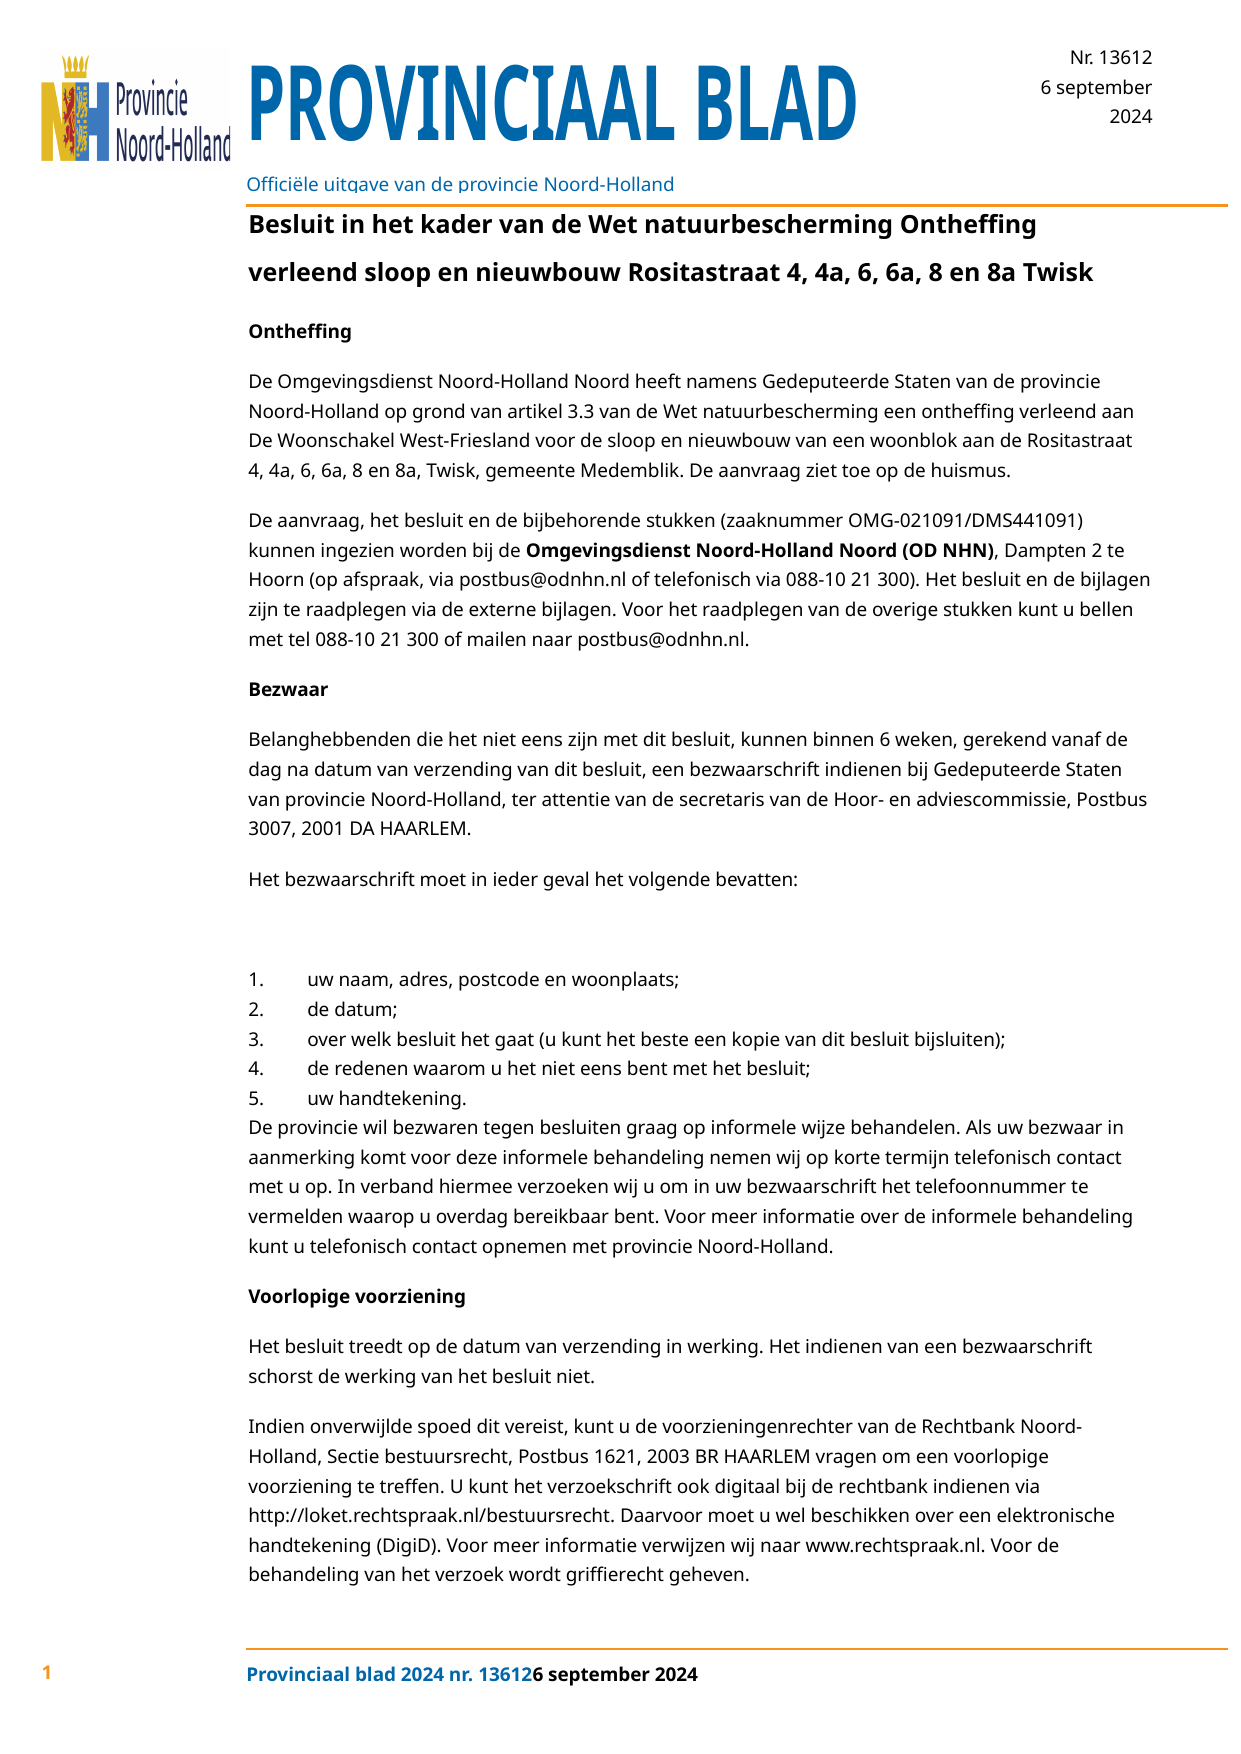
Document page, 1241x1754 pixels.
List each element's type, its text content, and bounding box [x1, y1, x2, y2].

text De provincie wil bezwaren tegen besluiten graag op informele wijze behandelen. Als uw bezwaar in aanmerking komt voor deze informele behandeling nemen wij op korte termijn telefonisch contact met u op. In verband hiermee verzoeken wij u om in uw bezwaarschrift het telefoonnummer te vermelden waarop u overdag bereikbaar bent. Voor meer informatie over de informele behandeling kunt u telefonisch contact opnemen met provincie Noord-Holland. [248, 1114, 1152, 1259]
text Belanghebbenden die het niet eens zijn met dit besluit, kunnen binnen 6 weken, gerekend vanaf de dag na datum van verzending van dit besluit, een bezwaarschrift indienen bij Gedeputeerde Staten van provincie Noord-Holland, ter attentie van de secretaris van de Hoor- en adviescommissie, Postbus 3007, 2001 DA HAARLEM. [248, 727, 1152, 841]
text Bezwaar [248, 676, 1152, 702]
text Het bezwaarschrift moet in ieder geval het volgende bevatten: [248, 866, 1152, 892]
text De aanvraag, het besluit en de bijbehorende stukken (zaaknummer OMG-021091/DMS441091) kunnen ingezien worden bij de Omgevingsdienst Noord-Holland Noord (OD NHN), Dampten 2 te Hoorn (op afspraak, via postbus@odnhn.nl of telefonisch via 088-10 21 300). Het besluit en de bijlagen zijn te raadplegen via de externe bijlagen. Voor het raadplegen van de overige stukken kunt u bellen met tel 088-10 21 300 of mailen naar postbus@odnhn.nl. [248, 507, 1152, 652]
picture [41, 47, 231, 172]
list over welk besluit het gaat (u kunt het beste een kopie van dit besluit bijsluiten); [248, 1026, 1152, 1052]
text Ontheffing [248, 318, 1152, 344]
list de datum; [248, 996, 1152, 1022]
text Indien onverwijlde spoed dit vereist, kunt u de voorzieningenrechter van de Rechtbank Noord-Holland, Sectie bestuursrecht, Postbus 1621, 2003 BR HAARLEM vragen om een voorlopige voorziening te treffen. U kunt het verzoekschrift ook digitaal bij de rechtbank indienen via http://loket.rechtspraak.nl/bestuursrecht. Daarvoor moet u wel beschikken over een elektronische handtekening (DigiD). Voor meer informatie verwijzen wij naar www.rechtspraak.nl. Voor de behandeling van het verzoek wordt griffierecht geheven. [248, 1414, 1152, 1587]
text De Omgevingsdienst Noord-Holland Noord heeft namens Gedeputeerde Staten van de provincie Noord-Holland op grond van artikel 3.3 van de Wet natuurbescherming een ontheffing verleend aan De Woonschakel West-Friesland voor de sloop en nieuwbouw van een woonblok aan de Rositastraat 4, 4a, 6, 6a, 8 en 8a, Twisk, gemeente Medemblik. De aanvraag ziet toe op de huismus. [248, 368, 1152, 483]
text Voorlopige voorziening [248, 1283, 1152, 1309]
text Besluit in het kader van de Wet natuurbescherming Ontheffing verleend sloop en nieuwbouw Rositastraat 4, 4a, 6, 6a, 8 en 8a Twisk [248, 207, 1152, 288]
text Het besluit treedt op de datum van verzending in werking. Het indienen van een bezwaarschrift schorst de werking van het besluit niet. [248, 1334, 1152, 1389]
list de redenen waarom u het niet eens bent met het besluit; [248, 1055, 1152, 1081]
list uw naam, adres, postcode en woonplaats; [248, 967, 1152, 992]
list uw handtekening. [248, 1085, 1152, 1111]
